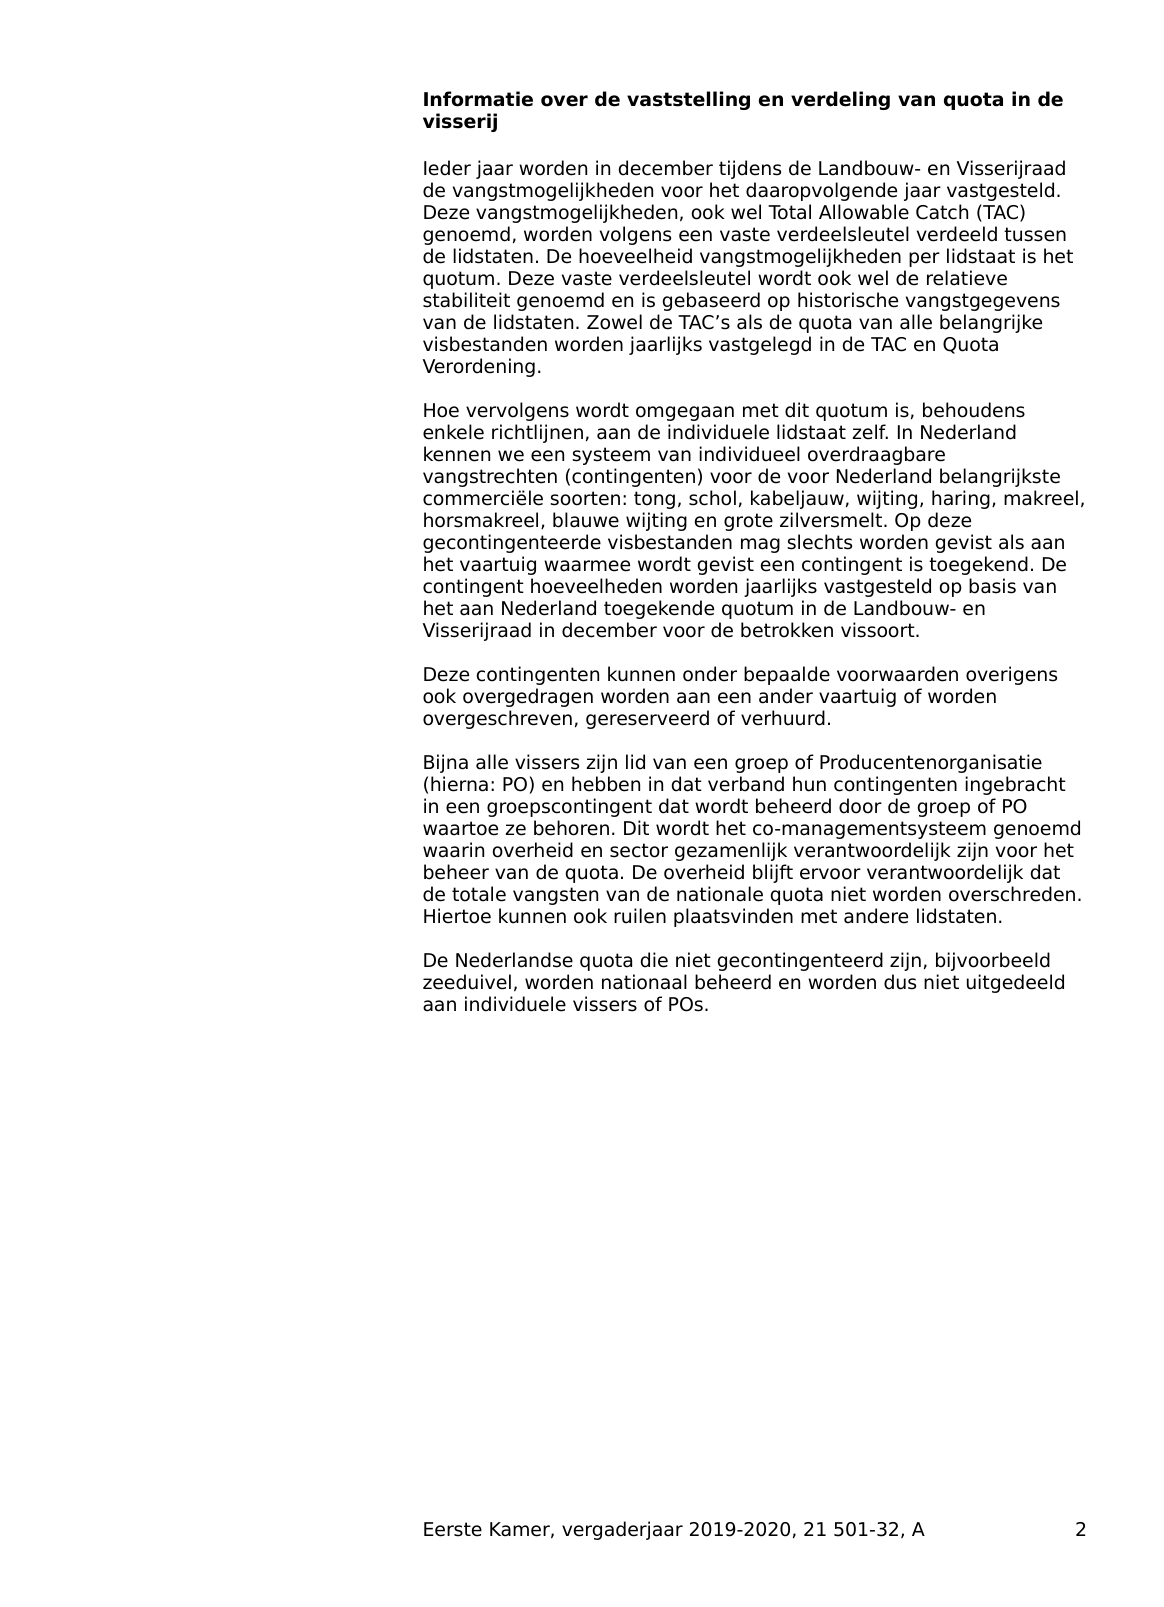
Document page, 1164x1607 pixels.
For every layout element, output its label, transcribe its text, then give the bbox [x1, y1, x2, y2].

text Hoe vervolgens wordt omgegaan met dit quotum is, behoudens enkele richtlijnen, aan de individuele lidstaat zelf. In Nederland kennen we een systeem van individueel overdraagbare vangstrechten (contingenten) voor de voor Nederland belangrijkste commerciële soorten: tong, schol, kabeljauw, wijting, haring, makreel, horsmakreel, blauwe wijting en grote zilversmelt. Op deze gecontingenteerde visbestanden mag slechts worden gevist als aan het vaartuig waarmee wordt gevist een contingent is toegekend. De contingent hoeveelheden worden jaarlijks vastgesteld op basis van het aan Nederland toegekende quotum in de Landbouw- en Visserijraad in december voor de betrokken vissoort. [422, 400, 1087, 642]
text Bijna alle vissers zijn lid van een groep of Producentenorganisatie (hierna: PO) en hebben in dat verband hun contingenten ingebracht in een groepscontingent dat wordt beheerd door de groep of PO waartoe ze behoren. Dit wordt het co-managementsysteem genoemd waarin overheid en sector gezamenlijk verantwoordelijk zijn voor het beheer van de quota. De overheid blijft ervoor verantwoordelijk dat de totale vangsten van de nationale quota niet worden overschreden. Hiertoe kunnen ook ruilen plaatsvinden met andere lidstaten. [422, 752, 1087, 928]
subtitle Informatie over de vaststelling en verdeling van quota in de visserij [422, 89, 1087, 133]
text De Nederlandse quota die niet gecontingenteerd zijn, bijvoorbeeld zeeduivel, worden nationaal beheerd en worden dus niet uitgedeeld aan individuele vissers of POs. [422, 950, 1087, 1016]
text Ieder jaar worden in december tijdens de Landbouw- en Visserijraad de vangstmogelijkheden voor het daaropvolgende jaar vastgesteld. Deze vangstmogelijkheden, ook wel Total Allowable Catch (TAC) genoemd, worden volgens een vaste verdeelsleutel verdeeld tussen de lidstaten. De hoeveelheid vangstmogelijkheden per lidstaat is het quotum. Deze vaste verdeelsleutel wordt ook wel de relatieve stabiliteit genoemd en is gebaseerd op historische vangstgegevens van de lidstaten. Zowel de TAC’s als de quota van alle belangrijke visbestanden worden jaarlijks vastgelegd in de TAC en Quota Verordening. [422, 158, 1087, 378]
text Deze contingenten kunnen onder bepaalde voorwaarden overigens ook overgedragen worden aan een ander vaartuig of worden overgeschreven, gereserveerd of verhuurd. [422, 664, 1087, 730]
